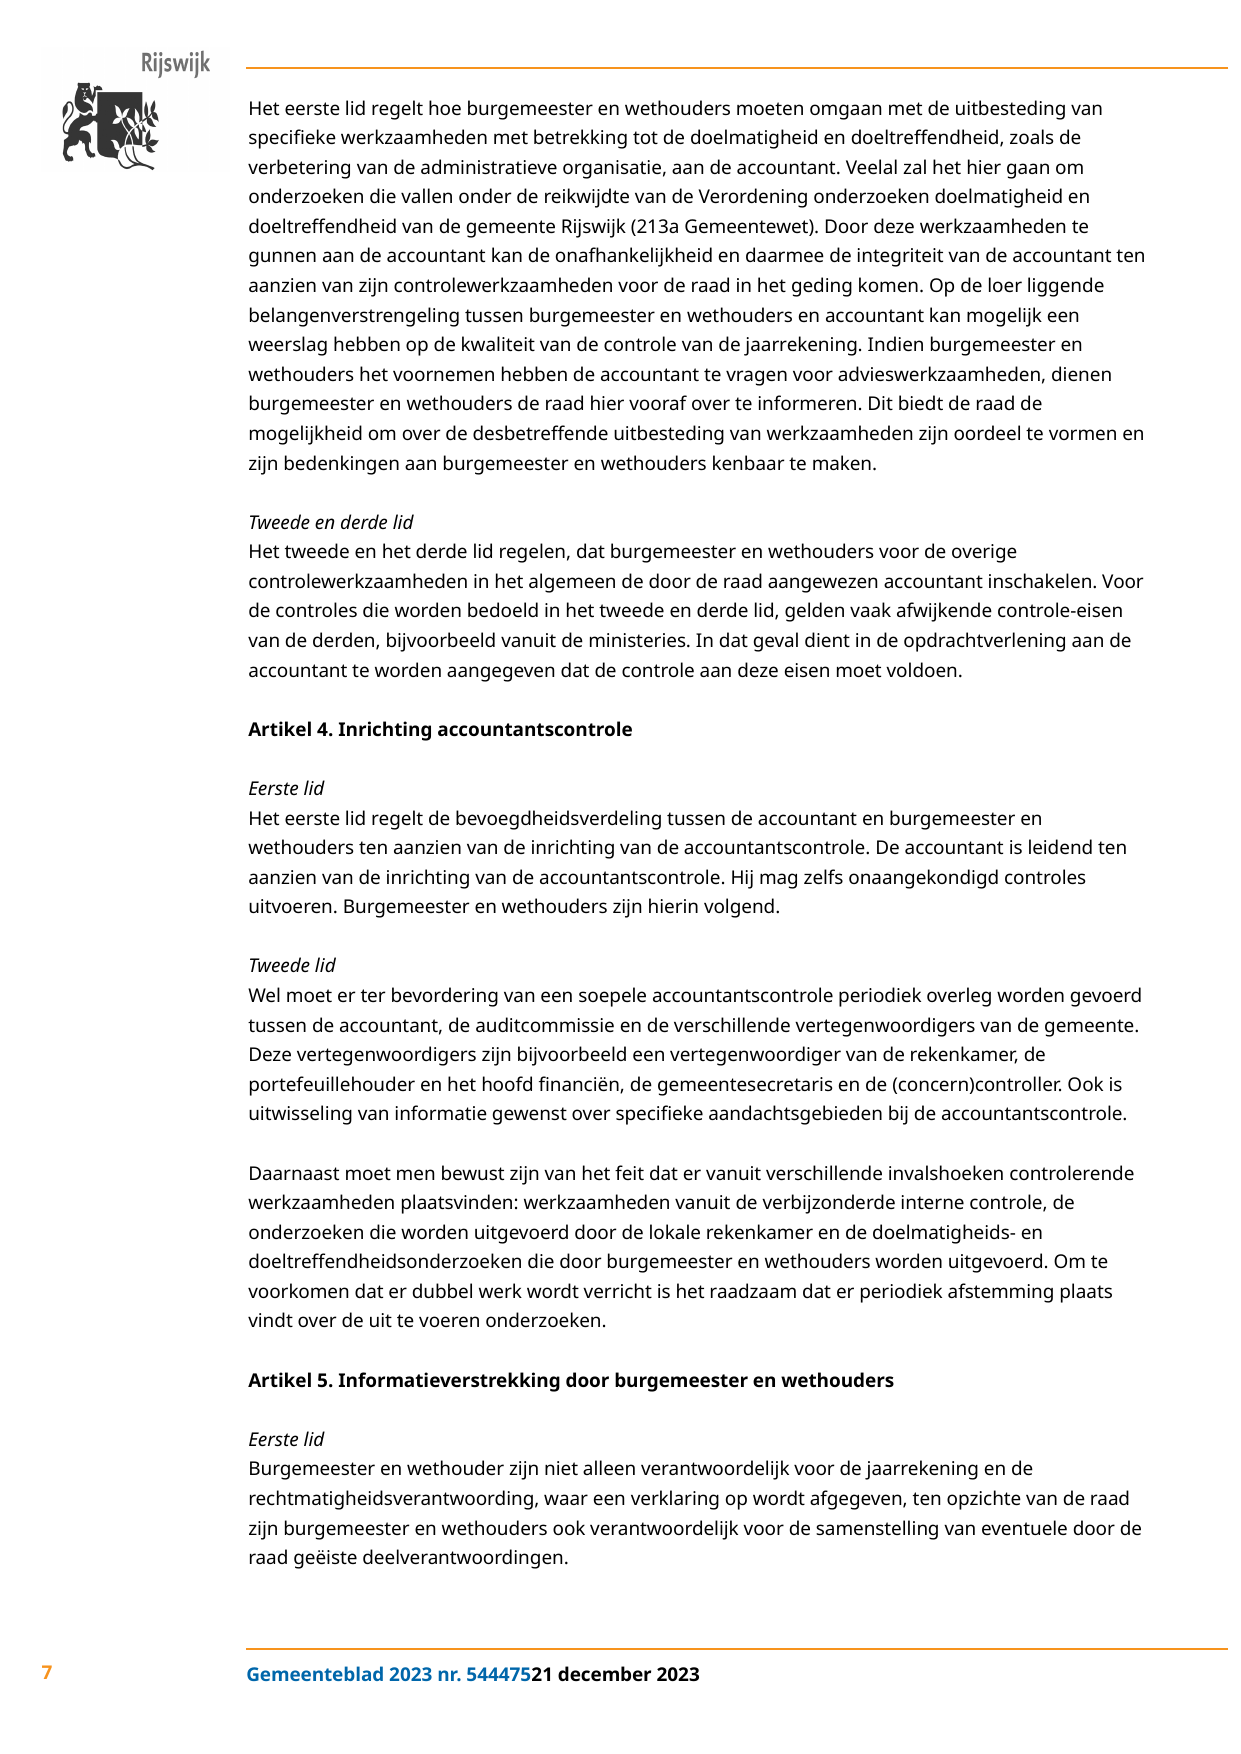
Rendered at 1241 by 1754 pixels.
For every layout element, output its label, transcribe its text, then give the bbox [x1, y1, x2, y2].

text Het eerste lid regelt de bevoegdheidsverdeling tussen de accountant en burgemeester en wethouders ten aanzien van de inrichting van de accountantscontrole. De accountant is leidend ten aanzien van de inrichting van de accountantscontrole. Hij mag zelfs onaangekondigd controles uitvoeren. Burgemeester en wethouders zijn hierin volgend. [248, 805, 1152, 919]
text Wel moet er ter bevordering van een soepele accountantscontrole periodiek overleg worden gevoerd tussen de accountant, de auditcommissie en de verschillende vertegenwoordigers van de gemeente. Deze vertegenwoordigers zijn bijvoorbeeld een vertegenwoordiger van de rekenkamer, de portefeuillehouder en het hoofd financiën, de gemeentesecretaris en de (concern)controller. Ook is uitwisseling van informatie gewenst over specifieke aandachtsgebieden bij de accountantscontrole. [248, 982, 1152, 1126]
text Eerste lid [248, 1426, 1152, 1452]
text Het eerste lid regelt hoe burgemeester en wethouders moeten omgaan met de uitbesteding van specifieke werkzaamheden met betrekking tot de doelmatigheid en doeltreffendheid, zoals de verbetering van de administratieve organisatie, aan de accountant. Veelal zal het hier gaan om onderzoeken die vallen onder de reikwijdte van de Verordening onderzoeken doelmatigheid en doeltreffendheid van de gemeente Rijswijk (213a Gemeentewet). Door deze werkzaamheden te gunnen aan de accountant kan de onafhankelijkheid en daarmee de integriteit van de accountant ten aanzien van zijn controlewerkzaamheden voor de raad in het geding komen. Op de loer liggende belangenverstrengeling tussen burgemeester en wethouders en accountant kan mogelijk een weerslag hebben op de kwaliteit van de controle van de jaarrekening. Indien burgemeester en wethouders het voornemen hebben de accountant te vragen voor advieswerkzaamheden, dienen burgemeester en wethouders de raad hier vooraf over te informeren. Dit biedt de raad de mogelijkheid om over de desbetreffende uitbesteding van werkzaamheden zijn oordeel te vormen en zijn bedenkingen aan burgemeester en wethouders kenbaar te maken. [248, 95, 1152, 476]
text Tweede lid [248, 953, 1152, 978]
text Daarnaast moet men bewust zijn van het feit dat er vanuit verschillende invalshoeken controlerende [248, 1160, 1152, 1186]
text Artikel 4. Inrichting accountantscontrole [248, 716, 1152, 742]
text Tweede en derde lid [248, 509, 1152, 535]
text Het tweede en het derde lid regelen, dat burgemeester en wethouders voor de overige controlewerkzaamheden in het algemeen de door de raad aangewezen accountant inschakelen. Voor de controles die worden bedoeld in het tweede en derde lid, gelden vaak afwijkende controle-eisen van de derden, bijvoorbeeld vanuit de ministeries. In dat geval dient in de opdrachtverlening aan de accountant te worden aangegeven dat de controle aan deze eisen moet voldoen. [248, 538, 1152, 683]
picture [41, 47, 231, 172]
text werkzaamheden plaatsvinden: werkzaamheden vanuit de verbijzonderde interne controle, de onderzoeken die worden uitgevoerd door de lokale rekenkamer en de doelmatigheids- en doeltreffendheidsonderzoeken die door burgemeester en wethouders worden uitgevoerd. Om te voorkomen dat er dubbel werk wordt verricht is het raadzaam dat er periodiek afstemming plaats vindt over de uit te voeren onderzoeken. [248, 1189, 1152, 1333]
text Artikel 5. Informatieverstrekking door burgemeester en wethouders [248, 1367, 1152, 1393]
text Eerste lid [248, 775, 1152, 801]
text Burgemeester en wethouder zijn niet alleen verantwoordelijk voor de jaarrekening en de rechtmatigheidsverantwoording, waar een verklaring op wordt afgegeven, ten opzichte van de raad zijn burgemeester en wethouders ook verantwoordelijk voor de samenstelling van eventuele door de raad geëiste deelverantwoordingen. [248, 1456, 1152, 1570]
